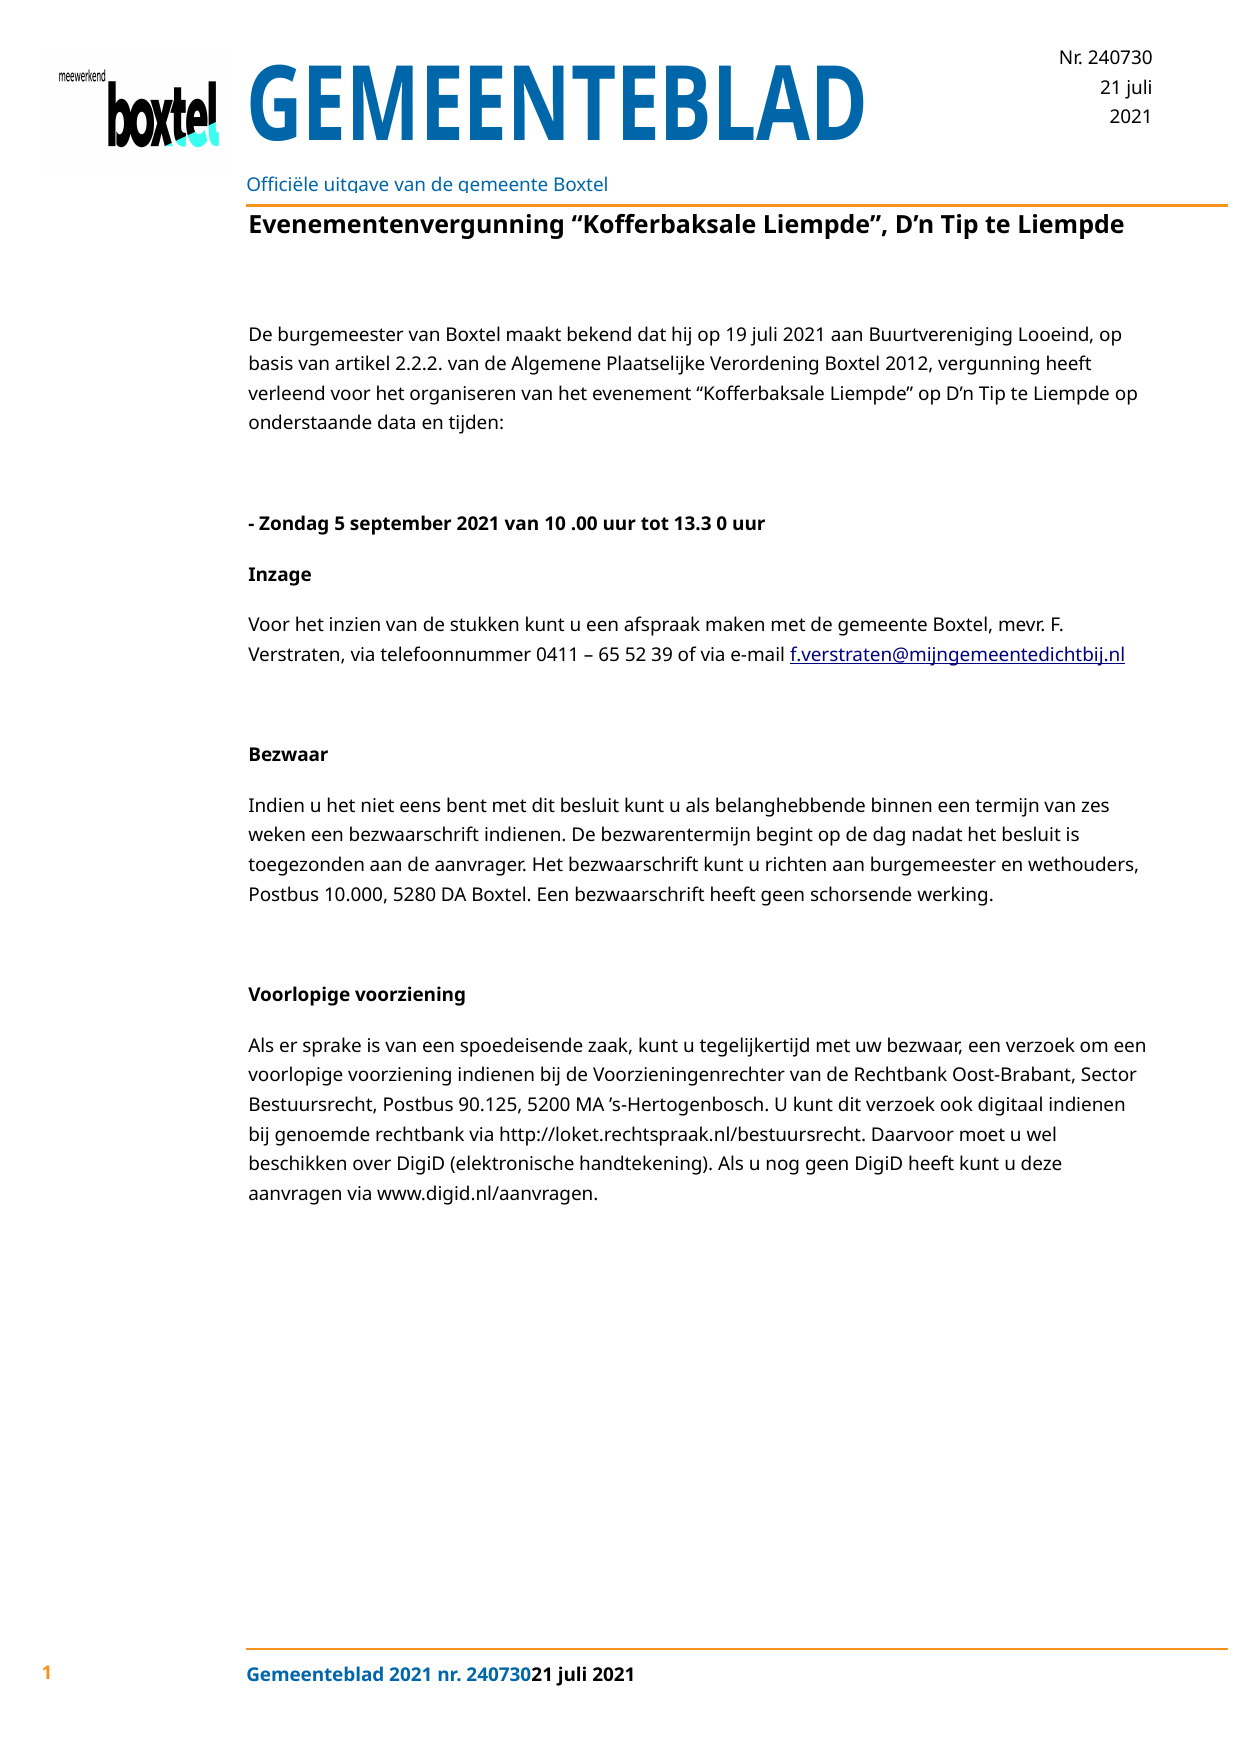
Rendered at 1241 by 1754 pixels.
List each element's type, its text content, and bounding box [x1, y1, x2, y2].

text De burgemeester van Boxtel maakt bekend dat hij op 19 juli 2021 aan Buurtvereniging Looeind, op basis van artikel 2.2.2. van de Algemene Plaatselijke Verordening Boxtel 2012, vergunning heeft verleend voor het organiseren van het evenement “Kofferbaksale Liempde” op D’n Tip te Liempde op onderstaande data en tijden: [248, 321, 1152, 435]
text Inzage [248, 561, 1152, 586]
text Voor het inzien van de stukken kunt u een afspraak maken met de gemeente Boxtel, mevr. F. Verstraten, via telefoonnummer 0411 – 65 52 39 of via e-mail f.verstraten@mijngemeentedichtbij.nl [248, 611, 1152, 666]
text Bezwaar [248, 742, 1152, 767]
text Als er sprake is van een spoedeisende zaak, kunt u tegelijkertijd met uw bezwaar, een verzoek om een voorlopige voorziening indienen bij de Voorzieningenrechter van de Rechtbank Oost-Brabant, Sector Bestuursrecht, Postbus 90.125, 5200 MA ’s-Hertogenbosch. U kunt dit verzoek ook digitaal indienen bij genoemde rechtbank via http://loket.rechtspraak.nl/bestuursrecht. Daarvoor moet u wel beschikken over DigiD (elektronische handtekening). Als u nog geen DigiD heeft kunt u deze aanvragen via www.digid.nl/aanvragen. [248, 1032, 1152, 1206]
picture [41, 47, 231, 172]
text - Zondag 5 september 2021 van 10 .00 uur tot 13.3 0 uur [248, 510, 1152, 536]
text Evenementenvergunning “Kofferbaksale Liempde”, D’n Tip te Liempde [248, 207, 1152, 241]
text Voorlopige voorziening [248, 982, 1152, 1007]
text Indien u het niet eens bent met dit besluit kunt u als belanghebbende binnen een termijn van zes weken een bezwaarschrift indienen. De bezwarentermijn begint op de dag nadat het besluit is toegezonden aan de aanvrager. Het bezwaarschrift kunt u richten aan burgemeester en wethouders, Postbus 10.000, 5280 DA Boxtel. Een bezwaarschrift heeft geen schorsende werking. [248, 792, 1152, 906]
